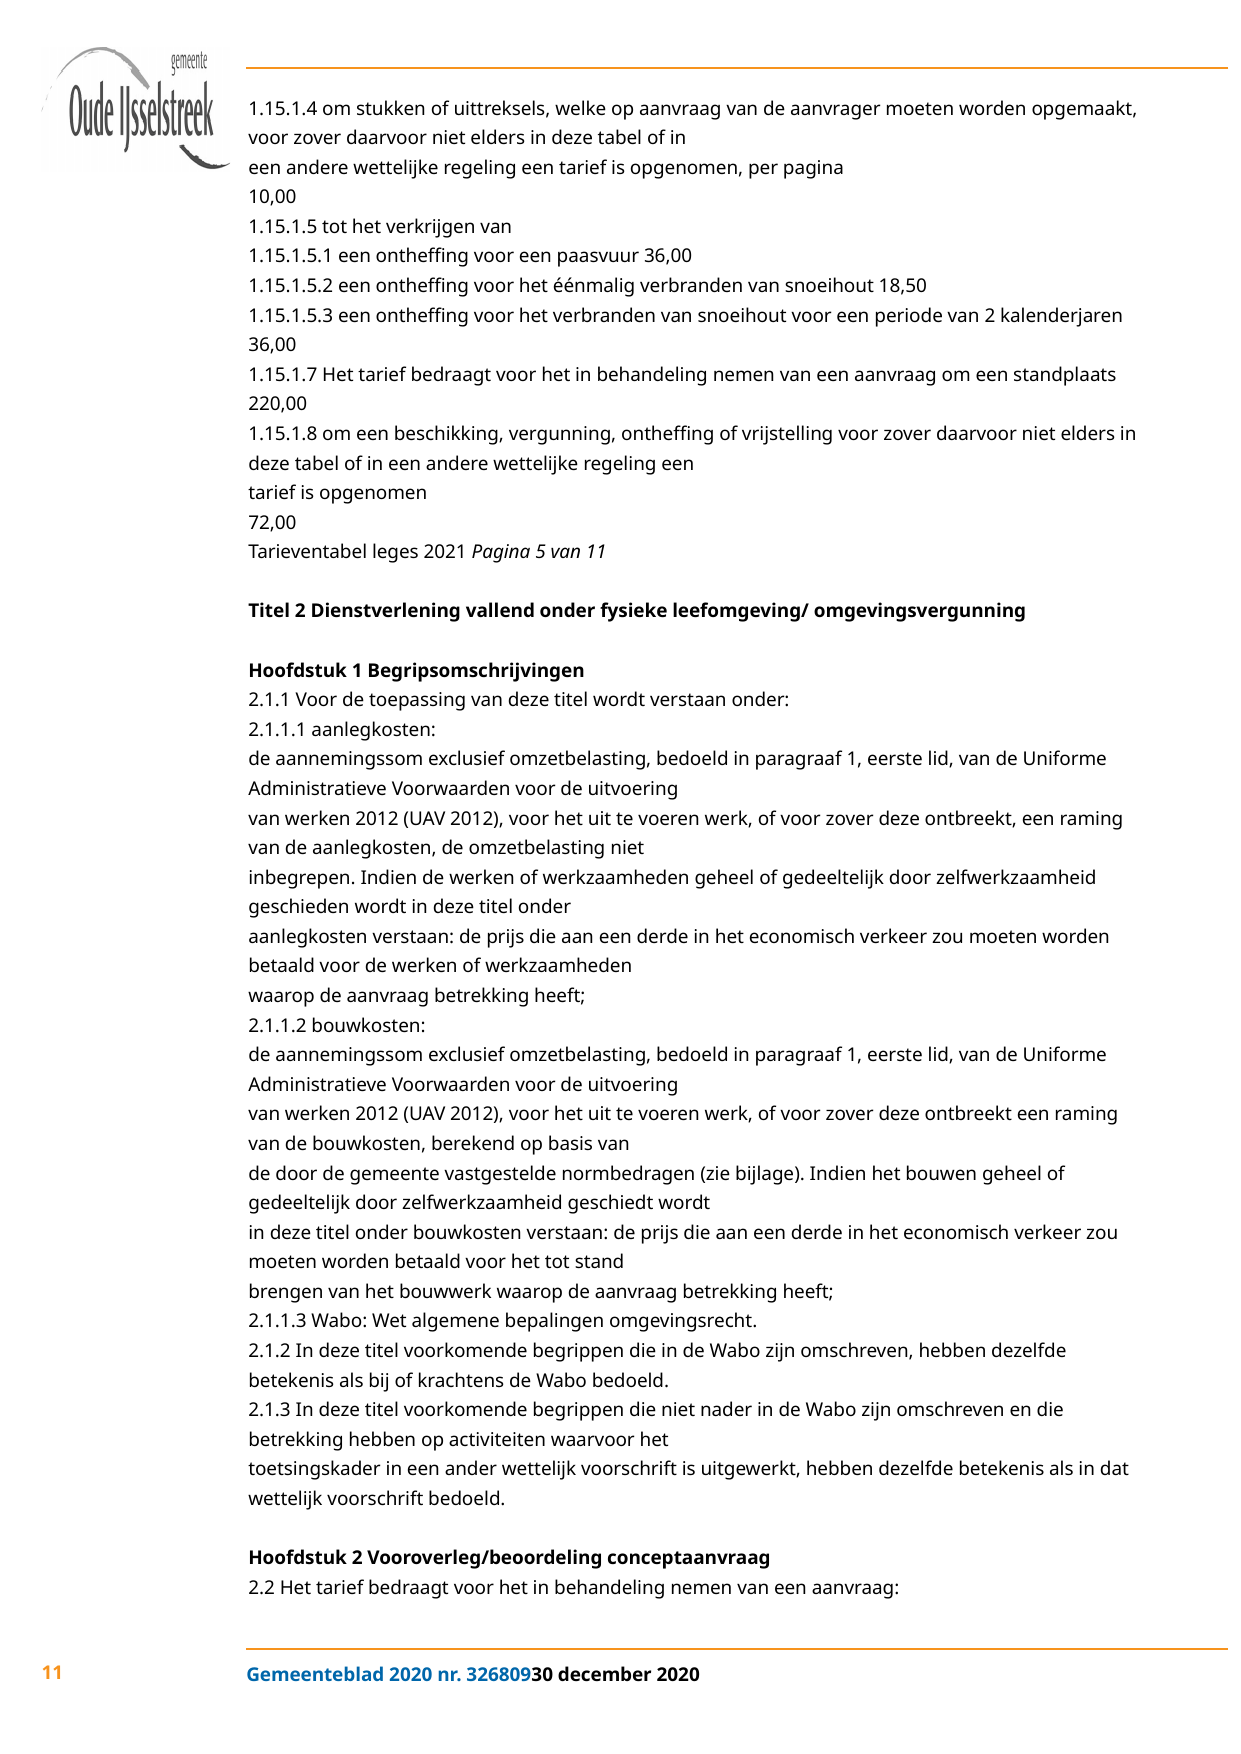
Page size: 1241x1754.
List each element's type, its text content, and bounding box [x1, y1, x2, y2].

text 1.15.1.4 om stukken of uittreksels, welke op aanvraag van de aanvrager moeten worden opgemaakt, voor zover daarvoor niet elders in deze tabel of in [248, 95, 1152, 150]
text toetsingskader in een ander wettelijk voorschrift is uitgewerkt, hebben dezelfde betekenis als in dat wettelijk voorschrift bedoeld. [248, 1456, 1152, 1511]
text Hoofdstuk 2 Vooroverleg/beoordeling conceptaanvraag [248, 1544, 1152, 1570]
text 2.2 Het tarief bedraagt voor het in behandeling nemen van een aanvraag: [248, 1574, 1152, 1600]
text de aannemingssom exclusief omzetbelasting, bedoeld in paragraaf 1, eerste lid, van de Uniforme Administratieve Voorwaarden voor de uitvoering [248, 1041, 1152, 1097]
text 1.15.1.7 Het tarief bedraagt voor het in behandeling nemen van een aanvraag om een standplaats 220,00 [248, 361, 1152, 416]
text 1.15.1.5.3 een ontheffing voor het verbranden van snoeihout voor een periode van 2 kalenderjaren 36,00 [248, 302, 1152, 357]
text aanlegkosten verstaan: de prijs die aan een derde in het economisch verkeer zou moeten worden betaald voor de werken of werkzaamheden [248, 923, 1152, 978]
text 2.1.1.1 aanlegkosten: [248, 716, 1152, 742]
text Titel 2 Dienstverlening vallend onder fysieke leefomgeving/ omgevingsvergunning [248, 598, 1152, 623]
text brengen van het bouwwerk waarop de aanvraag betrekking heeft; [248, 1278, 1152, 1304]
text de door de gemeente vastgestelde normbedragen (zie bijlage). Indien het bouwen geheel of gedeeltelijk door zelfwerkzaamheid geschiedt wordt [248, 1160, 1152, 1215]
text waarop de aanvraag betrekking heeft; [248, 982, 1152, 1008]
text van werken 2012 (UAV 2012), voor het uit te voeren werk, of voor zover deze ontbreekt, een raming van de aanlegkosten, de omzetbelasting niet [248, 805, 1152, 860]
text van werken 2012 (UAV 2012), voor het uit te voeren werk, of voor zover deze ontbreekt een raming van de bouwkosten, berekend op basis van [248, 1101, 1152, 1156]
text Hoofdstuk 1 Begripsomschrijvingen [248, 657, 1152, 683]
text 2.1.1.2 bouwkosten: [248, 1012, 1152, 1038]
text de aannemingssom exclusief omzetbelasting, bedoeld in paragraaf 1, eerste lid, van de Uniforme Administratieve Voorwaarden voor de uitvoering [248, 746, 1152, 801]
picture [41, 47, 231, 172]
text 1.15.1.8 om een beschikking, vergunning, ontheffing of vrijstelling voor zover daarvoor niet elders in deze tabel of in een andere wettelijke regeling een [248, 420, 1152, 476]
text in deze titel onder bouwkosten verstaan: de prijs die aan een derde in het economisch verkeer zou moeten worden betaald voor het tot stand [248, 1219, 1152, 1274]
text 2.1.1.3 Wabo: Wet algemene bepalingen omgevingsrecht. [248, 1308, 1152, 1333]
text een andere wettelijke regeling een tarief is opgenomen, per pagina [248, 154, 1152, 180]
text inbegrepen. Indien de werken of werkzaamheden geheel of gedeeltelijk door zelfwerkzaamheid geschieden wordt in deze titel onder [248, 864, 1152, 919]
text 1.15.1.5.2 een ontheffing voor het éénmalig verbranden van snoeihout 18,50 [248, 272, 1152, 298]
text 1.15.1.5.1 een ontheffing voor een paasvuur 36,00 [248, 243, 1152, 268]
text tarief is opgenomen [248, 479, 1152, 505]
text 2.1.1 Voor de toepassing van deze titel wordt verstaan onder: [248, 686, 1152, 712]
text 10,00 [248, 183, 1152, 209]
text 2.1.2 In deze titel voorkomende begrippen die in de Wabo zijn omschreven, hebben dezelfde betekenis als bij of krachtens de Wabo bedoeld. [248, 1337, 1152, 1393]
text Tarieventabel leges 2021 Pagina 5 van 11 [248, 538, 1152, 564]
text 72,00 [248, 509, 1152, 535]
text 2.1.3 In deze titel voorkomende begrippen die niet nader in de Wabo zijn omschreven en die betrekking hebben op activiteiten waarvoor het [248, 1396, 1152, 1452]
text 1.15.1.5 tot het verkrijgen van [248, 213, 1152, 239]
